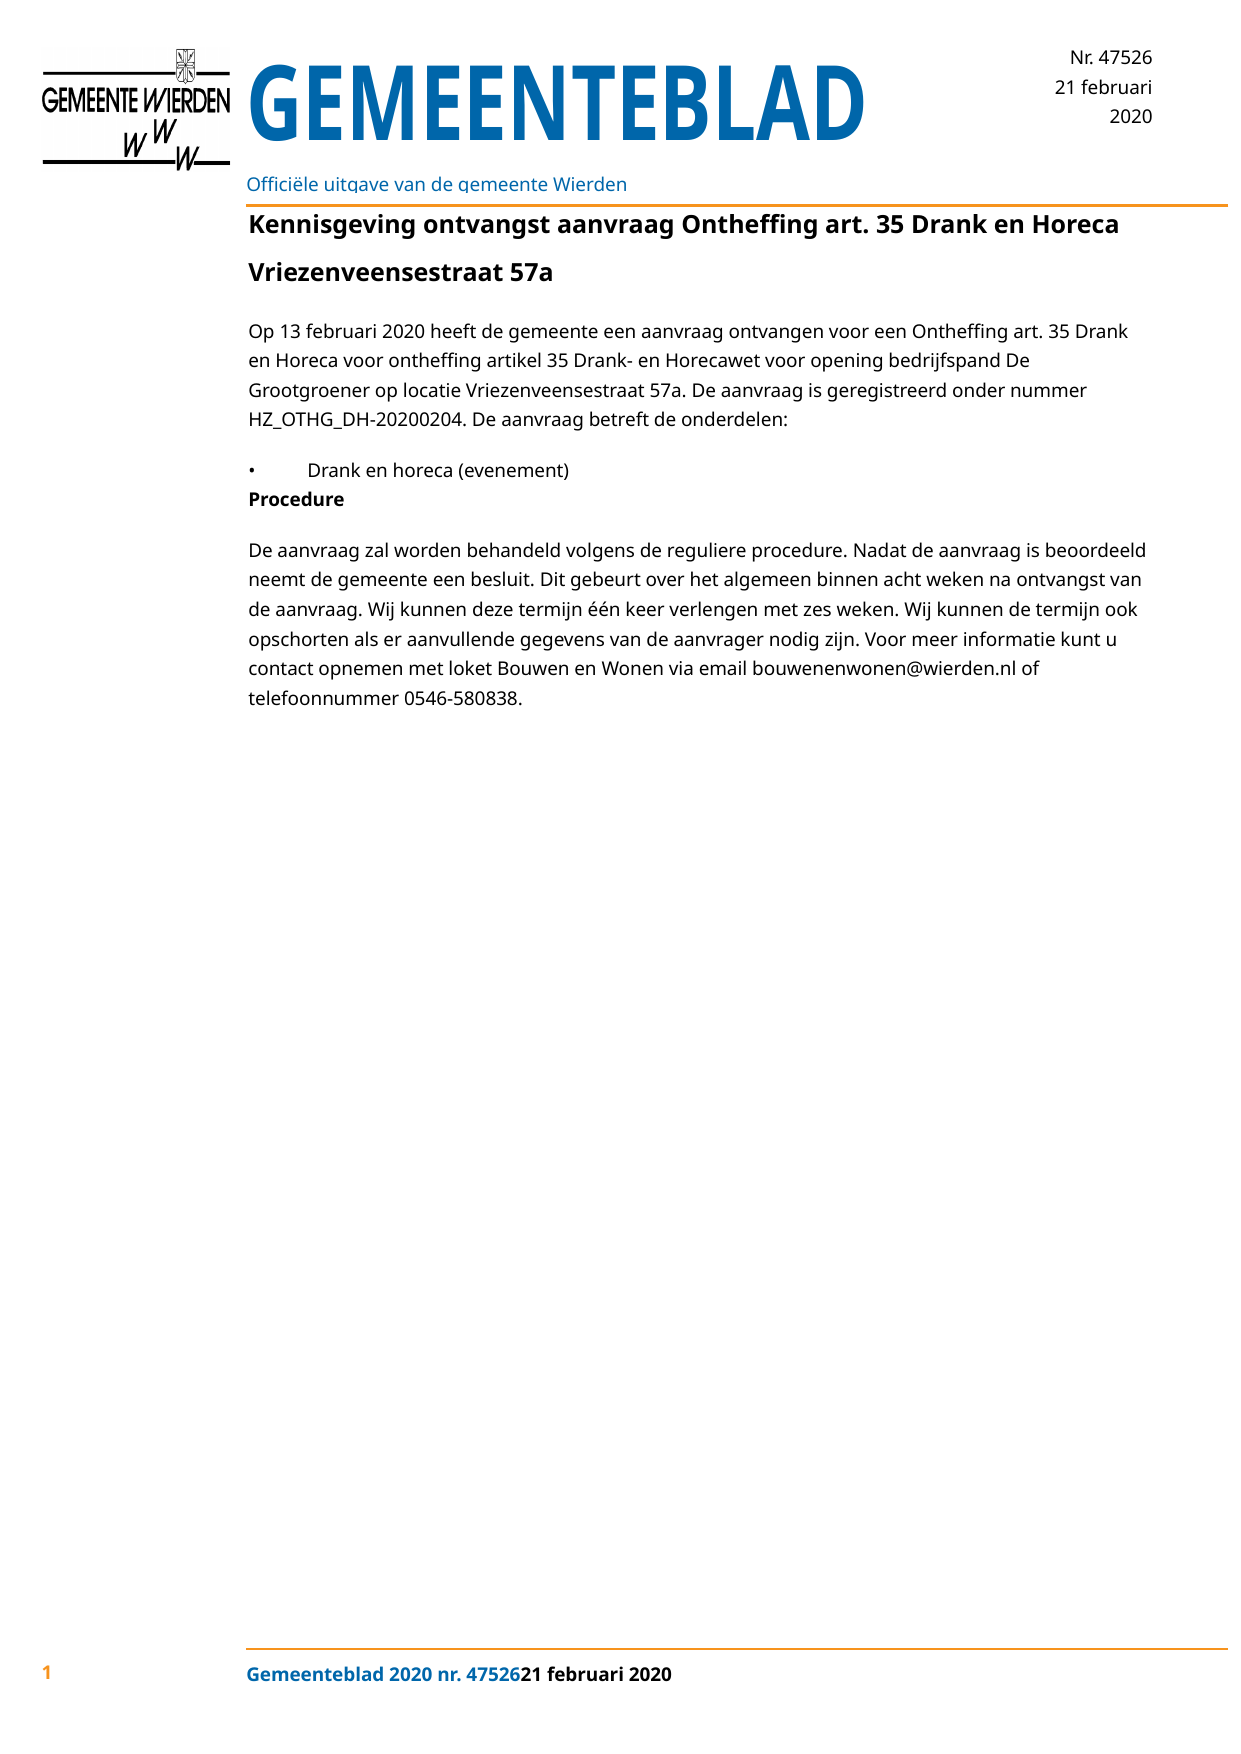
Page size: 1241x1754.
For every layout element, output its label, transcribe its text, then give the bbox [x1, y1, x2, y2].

text Op 13 februari 2020 heeft de gemeente een aanvraag ontvangen voor een Ontheffing art. 35 Drank en Horeca voor ontheffing artikel 35 Drank- en Horecawet voor opening bedrijfspand De Grootgroener op locatie Vriezenveensestraat 57a. De aanvraag is geregistreerd onder nummer HZ_OTHG_DH-20200204. De aanvraag betreft de onderdelen: [248, 318, 1152, 432]
text Procedure [248, 487, 1152, 512]
text Kennisgeving ontvangst aanvraag Ontheffing art. 35 Drank en Horeca Vriezenveensestraat 57a [248, 207, 1152, 288]
list Drank en horeca (evenement) [248, 457, 1152, 483]
picture [41, 47, 231, 172]
text De aanvraag zal worden behandeld volgens de reguliere procedure. Nadat de aanvraag is beoordeeld neemt de gemeente een besluit. Dit gebeurt over het algemeen binnen acht weken na ontvangst van de aanvraag. Wij kunnen deze termijn één keer verlengen met zes weken. Wij kunnen de termijn ook opschorten als er aanvullende gegevens van de aanvrager nodig zijn. Voor meer informatie kunt u contact opnemen met loket Bouwen en Wonen via email bouwenenwonen@wierden.nl of telefoonnummer 0546-580838. [248, 537, 1152, 711]
